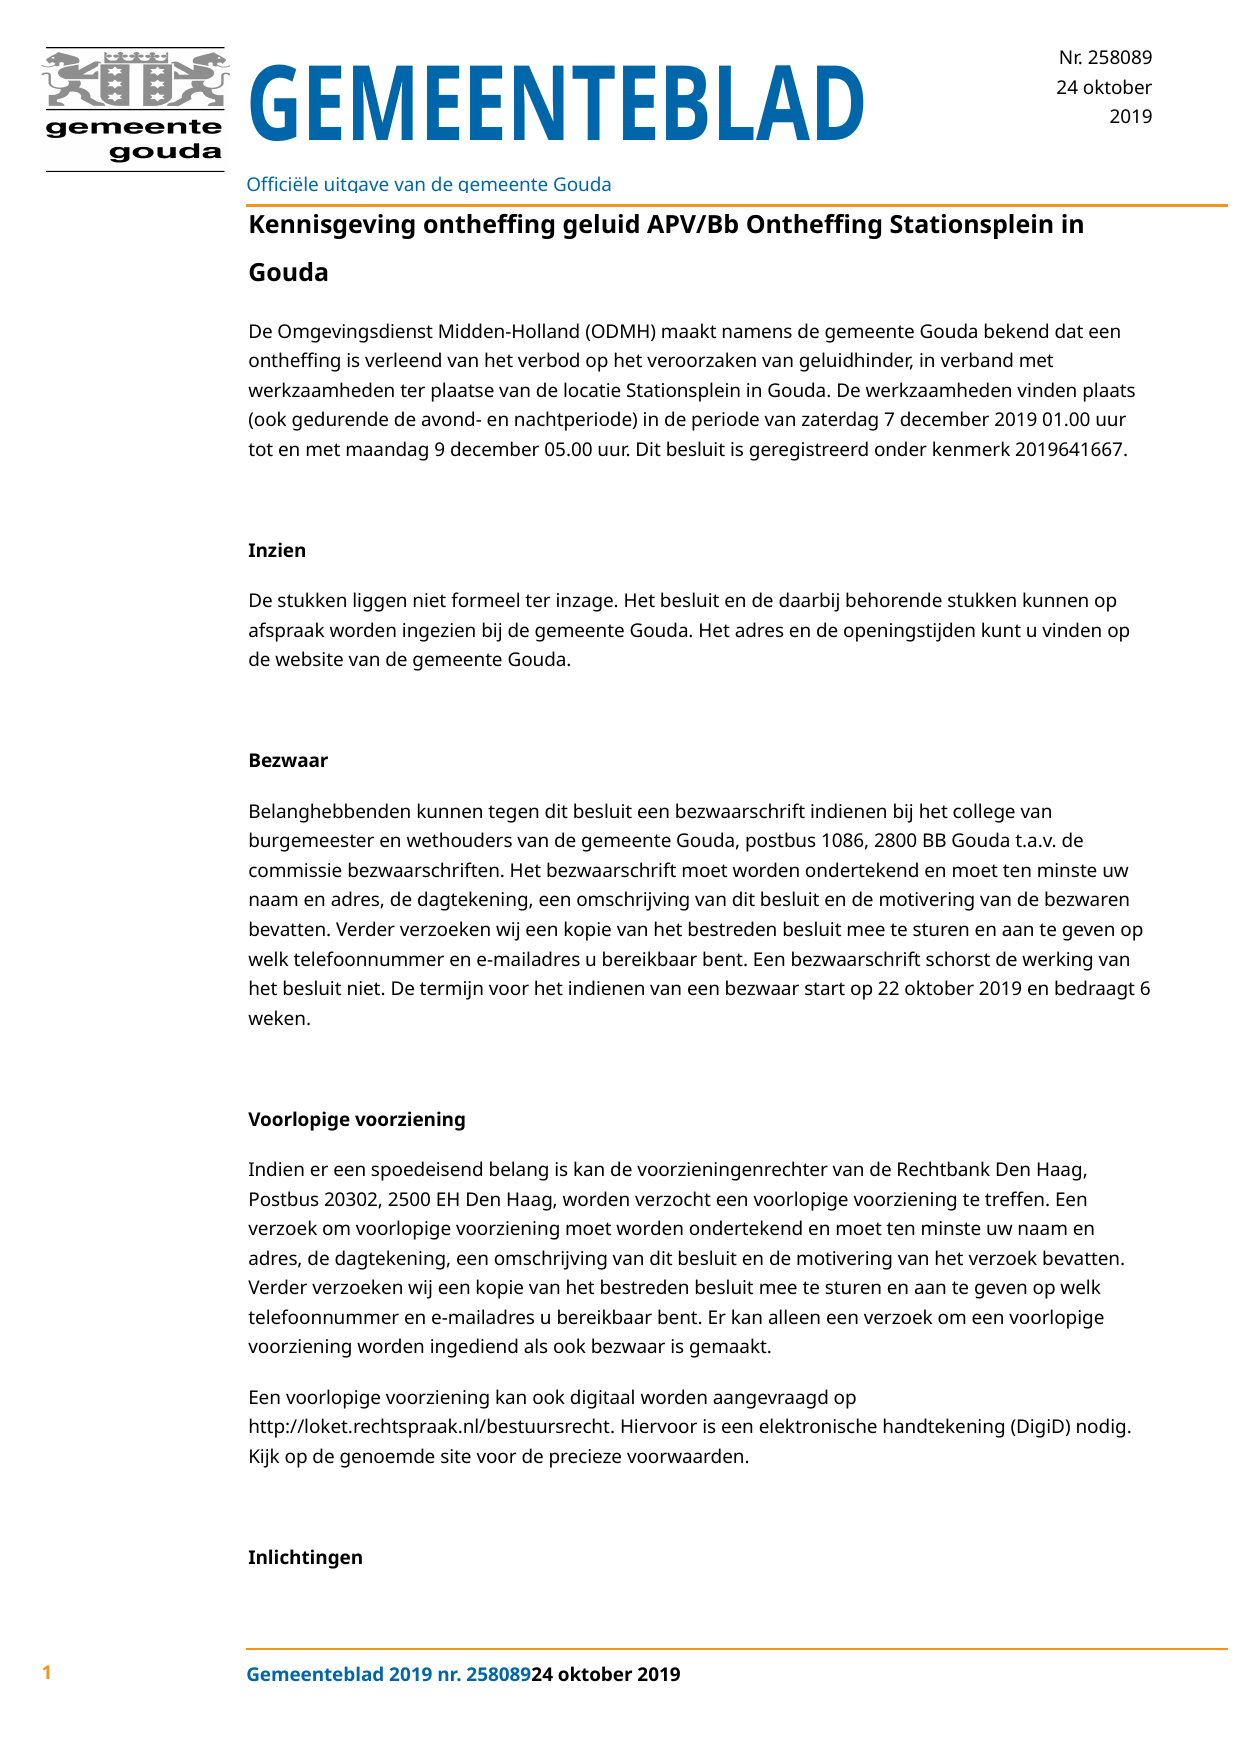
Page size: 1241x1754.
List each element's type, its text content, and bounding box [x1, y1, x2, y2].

text Een voorlopige voorziening kan ook digitaal worden aangevraagd op http://loket.rechtspraak.nl/bestuursrecht. Hiervoor is een elektronische handtekening (DigiD) nodig. Kijk op de genoemde site voor de precieze voorwaarden. [248, 1384, 1152, 1469]
text Voorlopige voorziening [248, 1106, 1152, 1132]
text Belanghebbenden kunnen tegen dit besluit een bezwaarschrift indienen bij het college van burgemeester en wethouders van de gemeente Gouda, postbus 1086, 2800 BB Gouda t.a.v. de commissie bezwaarschriften. Het bezwaarschrift moet worden ondertekend en moet ten minste uw naam en adres, de dagtekening, een omschrijving van dit besluit en de motivering van de bezwaren bevatten. Verder verzoeken wij een kopie van het bestreden besluit mee te sturen en aan te geven op welk telefoonnummer en e-mailadres u bereikbaar bent. Een bezwaarschrift schorst de werking van het besluit niet. De termijn voor het indienen van een bezwaar start op 22 oktober 2019 en bedraagt 6 weken. [248, 798, 1152, 1031]
text De stukken liggen niet formeel ter inzage. Het besluit en de daarbij behorende stukken kunnen op afspraak worden ingezien bij de gemeente Gouda. Het adres en de openingstijden kunt u vinden op de website van de gemeente Gouda. [248, 587, 1152, 672]
text Indien er een spoedeisend belang is kan de voorzieningenrechter van de Rechtbank Den Haag, Postbus 20302, 2500 EH Den Haag, worden verzocht een voorlopige voorziening te treffen. Een verzoek om voorlopige voorziening moet worden ondertekend en moet ten minste uw naam en adres, de dagtekening, een omschrijving van dit besluit en de motivering van het verzoek bevatten. Verder verzoeken wij een kopie van het bestreden besluit mee te sturen en aan te geven op welk telefoonnummer en e-mailadres u bereikbaar bent. Er kan alleen een verzoek om een voorlopige voorziening worden ingediend als ook bezwaar is gemaakt. [248, 1156, 1152, 1359]
picture [41, 47, 231, 172]
text De Omgevingsdienst Midden-Holland (ODMH) maakt namens de gemeente Gouda bekend dat een ontheffing is verleend van het verbod op het veroorzaken van geluidhinder, in verband met werkzaamheden ter plaatse van de locatie Stationsplein in Gouda. De werkzaamheden vinden plaats (ook gedurende de avond- en nachtperiode) in de periode van zaterdag 7 december 2019 01.00 uur tot en met maandag 9 december 05.00 uur. Dit besluit is geregistreerd onder kenmerk 2019641667. [248, 318, 1152, 462]
text Inzien [248, 537, 1152, 563]
text Inlichtingen [248, 1544, 1152, 1570]
text Kennisgeving ontheffing geluid APV/Bb Ontheffing Stationsplein in Gouda [248, 207, 1152, 288]
text Bezwaar [248, 747, 1152, 773]
